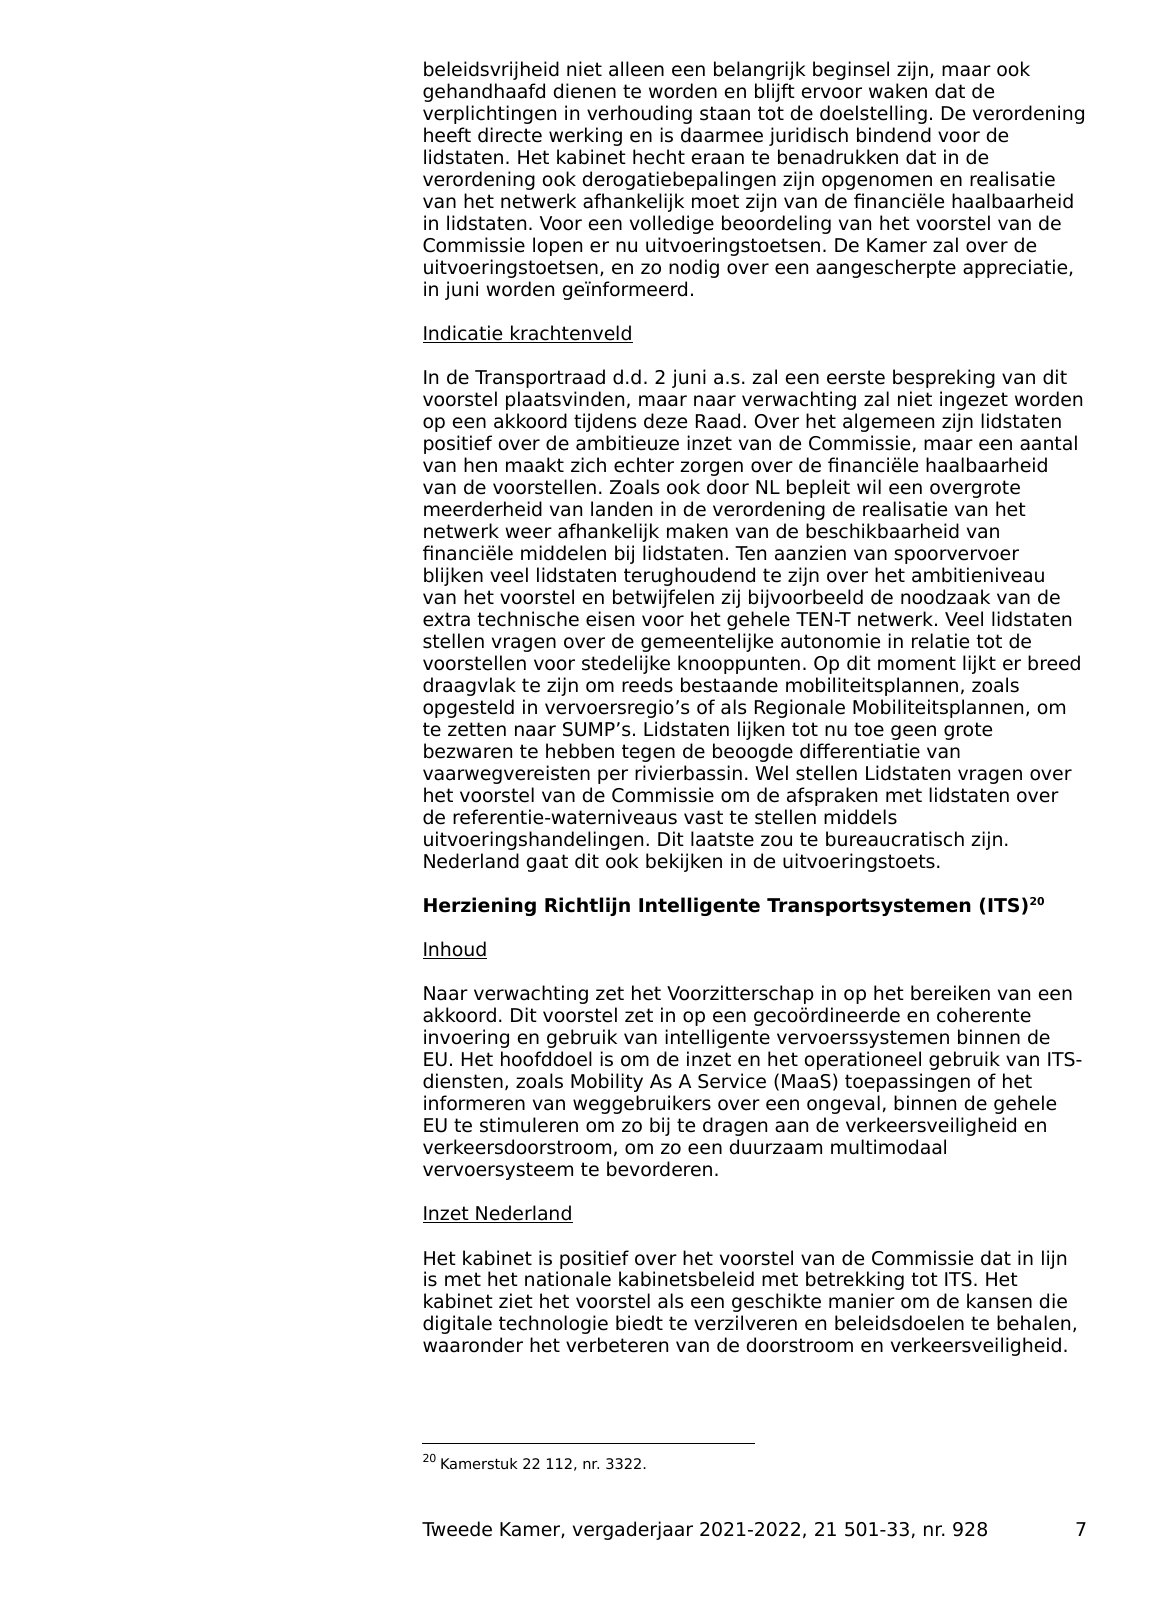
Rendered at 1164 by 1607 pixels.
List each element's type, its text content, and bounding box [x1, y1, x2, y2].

text beleidsvrijheid niet alleen een belangrijk beginsel zijn, maar ook gehandhaafd dienen te worden en blijft ervoor waken dat de verplichtingen in verhouding staan tot de doelstelling. De verordening heeft directe werking en is daarmee juridisch bindend voor de lidstaten. Het kabinet hecht eraan te benadrukken dat in de verordening ook derogatiebepalingen zijn opgenomen en realisatie van het netwerk afhankelijk moet zijn van de financiële haalbaarheid in lidstaten. Voor een volledige beoordeling van het voorstel van de Commissie lopen er nu uitvoeringstoetsen. De Kamer zal over de uitvoeringstoetsen, en zo nodig over een aangescherpte appreciatie, in juni worden geïnformeerd. [422, 59, 1087, 301]
text In de Transportraad d.d. 2 juni a.s. zal een eerste bespreking van dit voorstel plaatsvinden, maar naar verwachting zal niet ingezet worden op een akkoord tijdens deze Raad. Over het algemeen zijn lidstaten positief over de ambitieuze inzet van de Commissie, maar een aantal van hen maakt zich echter zorgen over de financiële haalbaarheid van de voorstellen. Zoals ook door NL bepleit wil een overgrote meerderheid van landen in de verordening de realisatie van het netwerk weer afhankelijk maken van de beschikbaarheid van financiële middelen bij lidstaten. Ten aanzien van spoorvervoer blijken veel lidstaten terughoudend te zijn over het ambitieniveau van het voorstel en betwijfelen zij bijvoorbeeld de noodzaak van de extra technische eisen voor het gehele TEN-T netwerk. Veel lidstaten stellen vragen over de gemeentelijke autonomie in relatie tot de voorstellen voor stedelijke knooppunten. Op dit moment lijkt er breed draagvlak te zijn om reeds bestaande mobiliteitsplannen, zoals opgesteld in vervoersregio’s of als Regionale Mobiliteitsplannen, om te zetten naar SUMP’s. Lidstaten lijken tot nu toe geen grote bezwaren te hebben tegen de beoogde differentiatie van vaarwegvereisten per rivierbassin. Wel stellen Lidstaten vragen over het voorstel van de Commissie om de afspraken met lidstaten over de referentie-waterniveaus vast te stellen middels uitvoeringshandelingen. Dit laatste zou te bureaucratisch zijn. Nederland gaat dit ook bekijken in de uitvoeringstoets. [422, 367, 1087, 873]
subtitle Inzet Nederland [422, 1203, 1087, 1225]
subtitle Indicatie krachtenveld [422, 323, 1087, 345]
text Het kabinet is positief over het voorstel van de Commissie dat in lijn is met het nationale kabinetsbeleid met betrekking tot ITS. Het kabinet ziet het voorstel als een geschikte manier om de kansen die digitale technologie biedt te verzilveren en beleidsdoelen te behalen, waaronder het verbeteren van de doorstroom en verkeersveiligheid. [422, 1247, 1087, 1357]
subtitle Inhoud [422, 939, 1087, 961]
subtitle Herziening Richtlijn Intelligente Transportsystemen (ITS) [422, 895, 1087, 917]
text Naar verwachting zet het Voorzitterschap in op het bereiken van een akkoord. Dit voorstel zet in op een gecoördineerde en coherente invoering en gebruik van intelligente vervoerssystemen binnen de EU. Het hoofddoel is om de inzet en het operationeel gebruik van ITS-diensten, zoals Mobility As A Service (MaaS) toepassingen of het informeren van weggebruikers over een ongeval, binnen de gehele EU te stimuleren om zo bij te dragen aan de verkeersveiligheid en verkeersdoorstroom, om zo een duurzaam multimodaal vervoersysteem te bevorderen. [422, 983, 1087, 1181]
text Kamerstuk 22 112, nr. 3322. [422, 1452, 1087, 1474]
